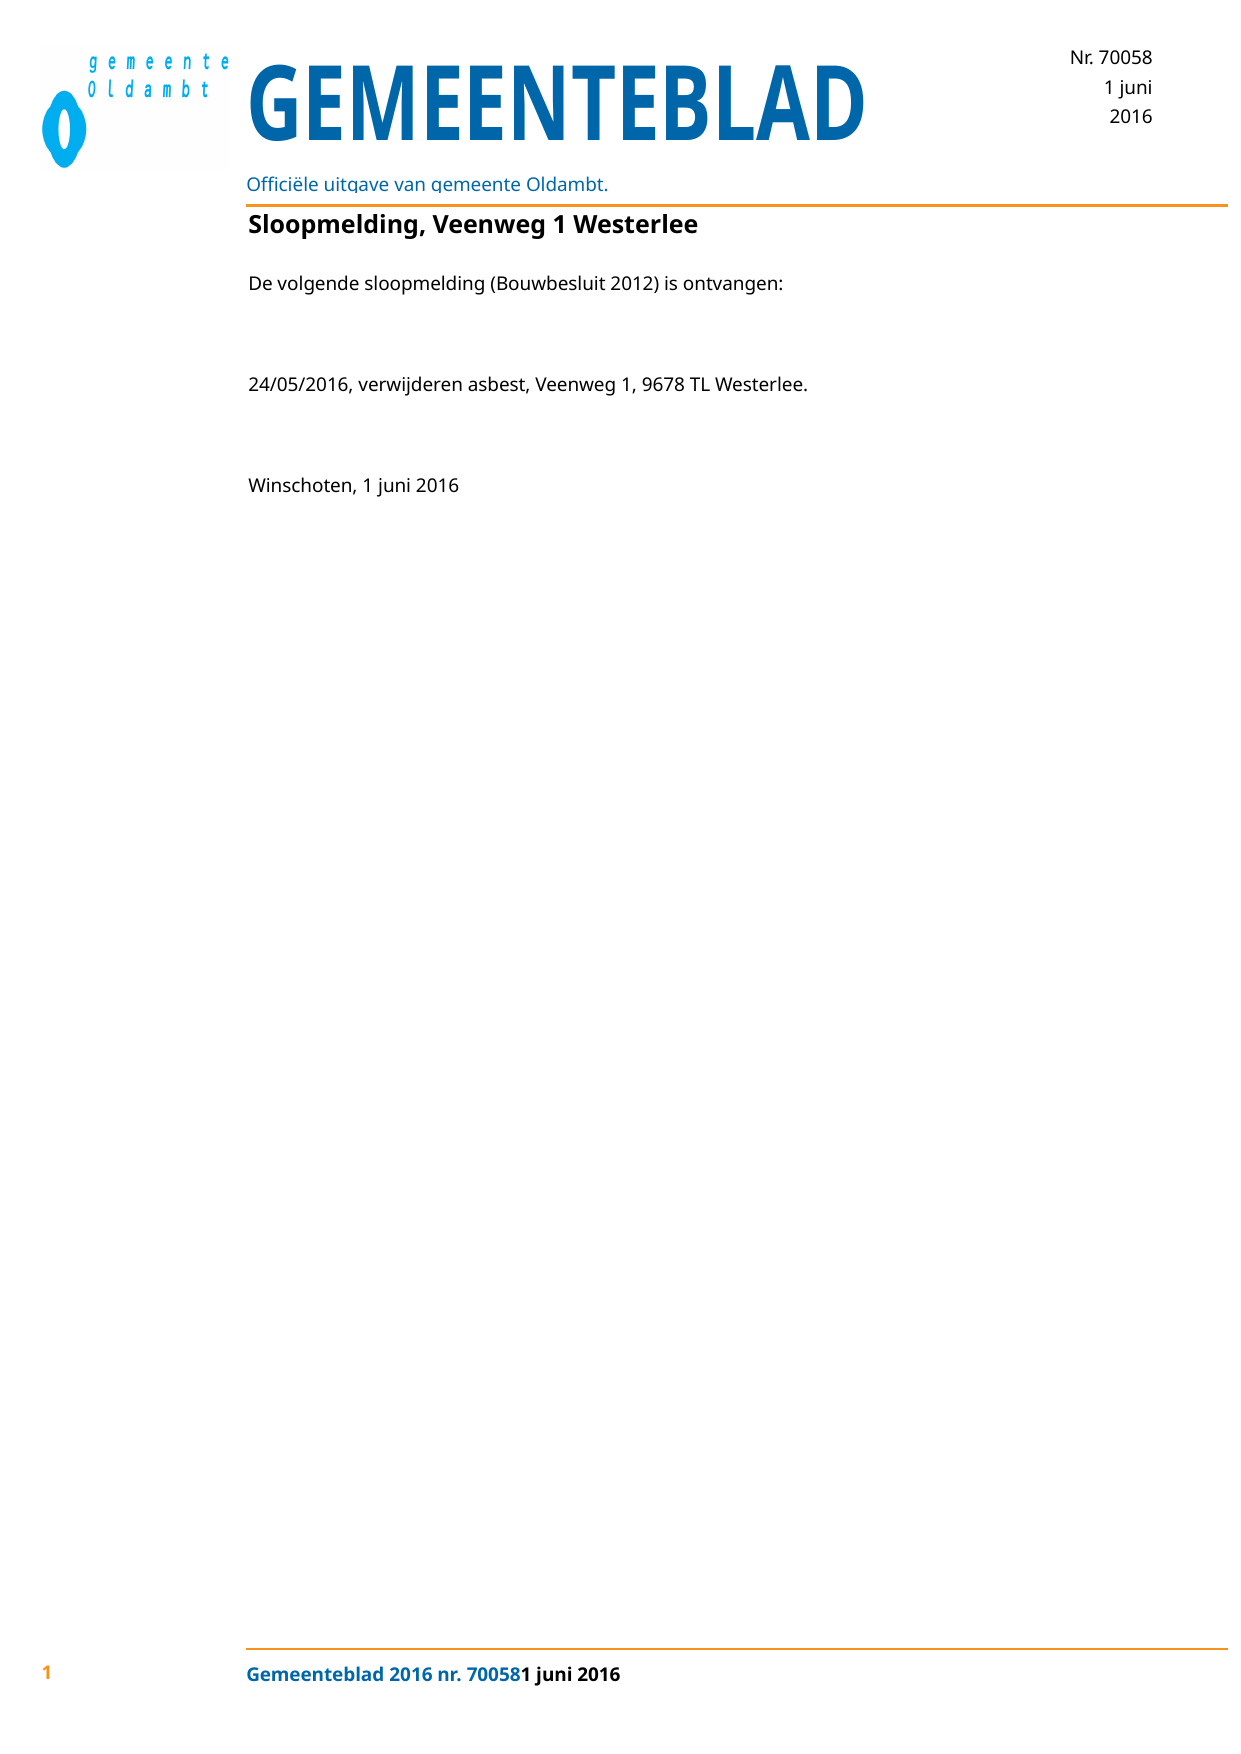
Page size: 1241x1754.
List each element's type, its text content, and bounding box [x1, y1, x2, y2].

text Winschoten, 1 juni 2016 [248, 472, 1152, 498]
text Sloopmelding, Veenweg 1 Westerlee [248, 207, 1152, 241]
text 24/05/2016, verwijderen asbest, Veenweg 1, 9678 TL Westerlee. [248, 371, 1152, 397]
text De volgende sloopmelding (Bouwbesluit 2012) is ontvangen: [248, 270, 1152, 296]
picture [41, 47, 231, 172]
